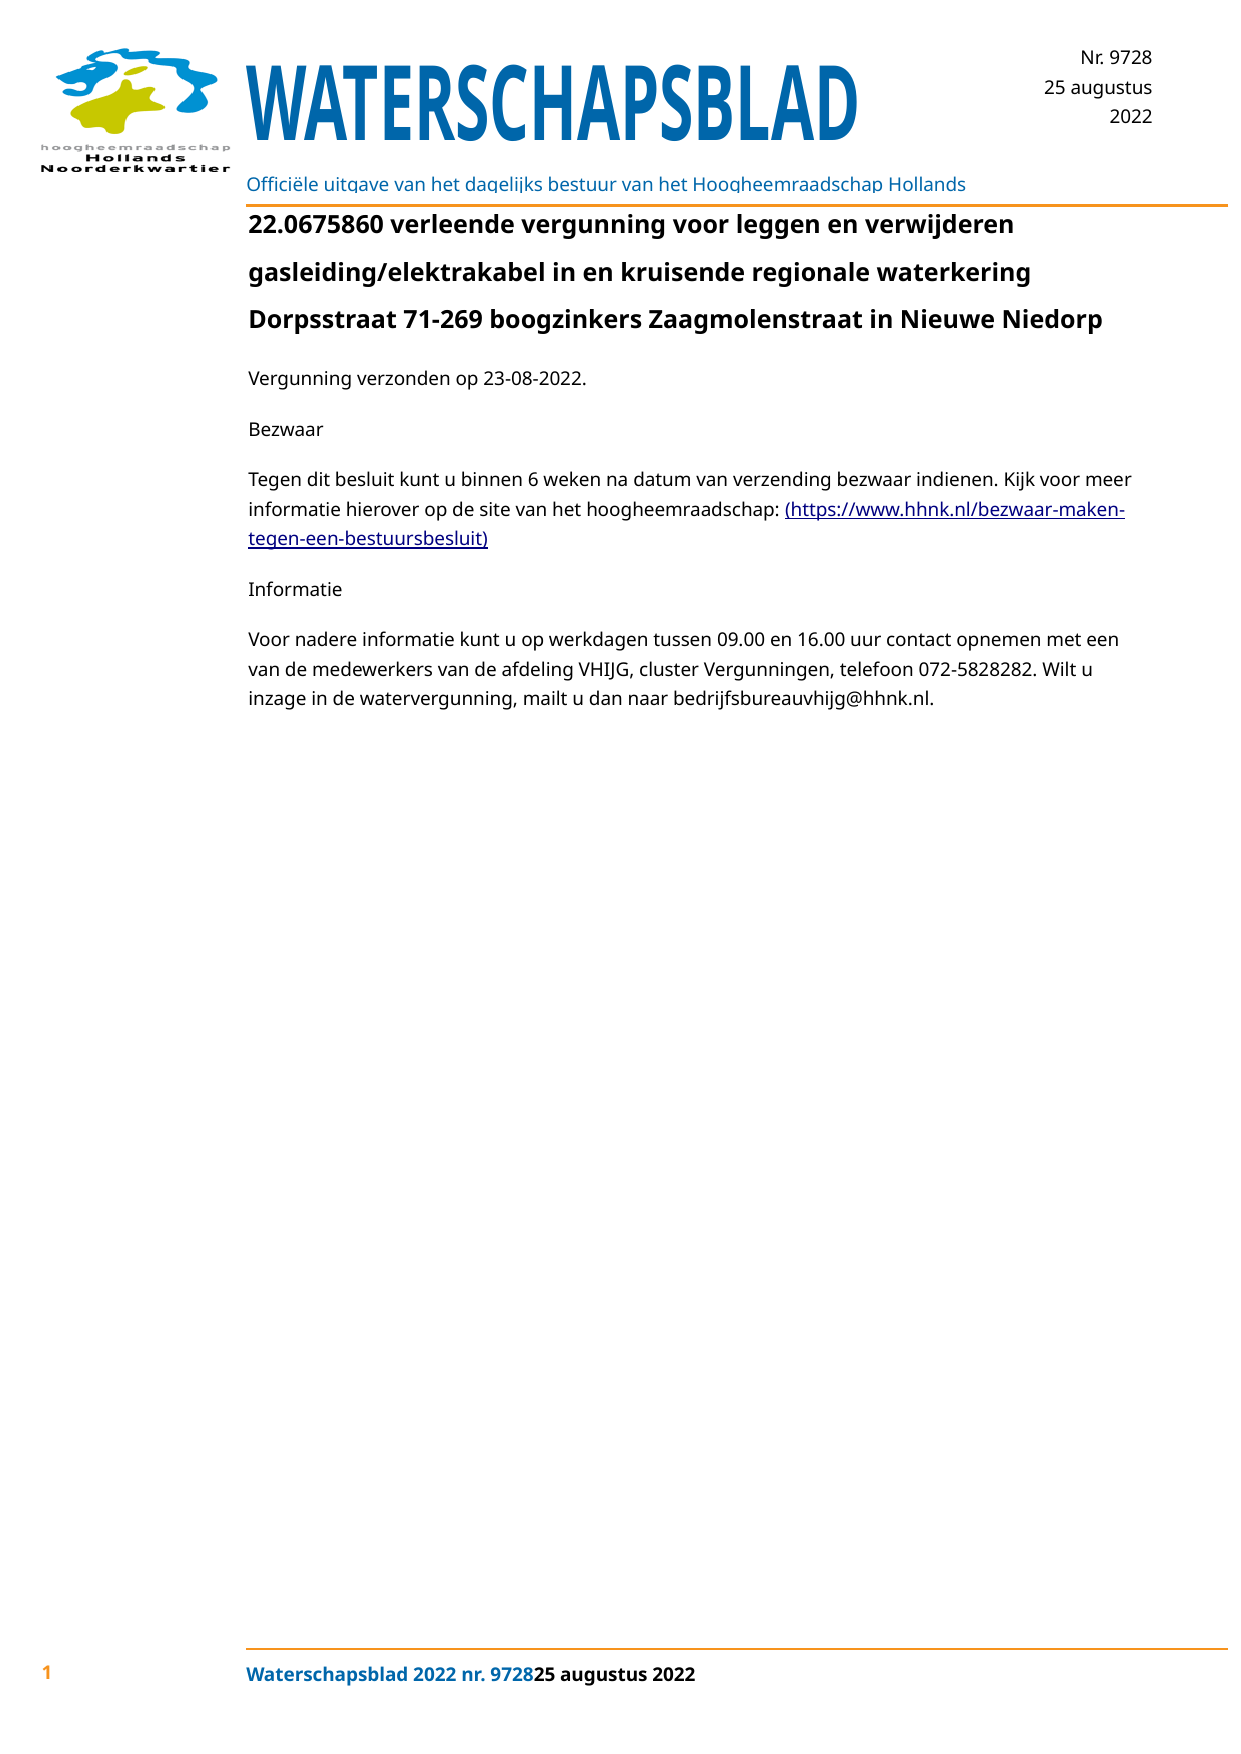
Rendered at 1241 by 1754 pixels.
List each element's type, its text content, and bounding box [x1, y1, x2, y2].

text Informatie [248, 576, 1152, 602]
text Bezwaar [248, 416, 1152, 442]
text Voor nadere informatie kunt u op werkdagen tussen 09.00 en 16.00 uur contact opnemen met een van de medewerkers van de afdeling VHIJG, cluster Vergunningen, telefoon 072-5828282. Wilt u inzage in de watervergunning, mailt u dan naar bedrijfsbureauvhijg@hhnk.nl. [248, 626, 1152, 711]
text Vergunning verzonden op 23-08-2022. [248, 366, 1152, 391]
picture [41, 47, 231, 172]
text 22.0675860 verleende vergunning voor leggen en verwijderen gasleiding/elektrakabel in en kruisende regionale waterkering Dorpsstraat 71-269 boogzinkers Zaagmolenstraat in Nieuwe Niedorp [248, 207, 1152, 336]
text Tegen dit besluit kunt u binnen 6 weken na datum van verzending bezwaar indienen. Kijk voor meer informatie hierover op de site van het hoogheemraadschap: (https://www.hhnk.nl/bezwaar-maken-tegen-een-bestuursbesluit) [248, 466, 1152, 551]
